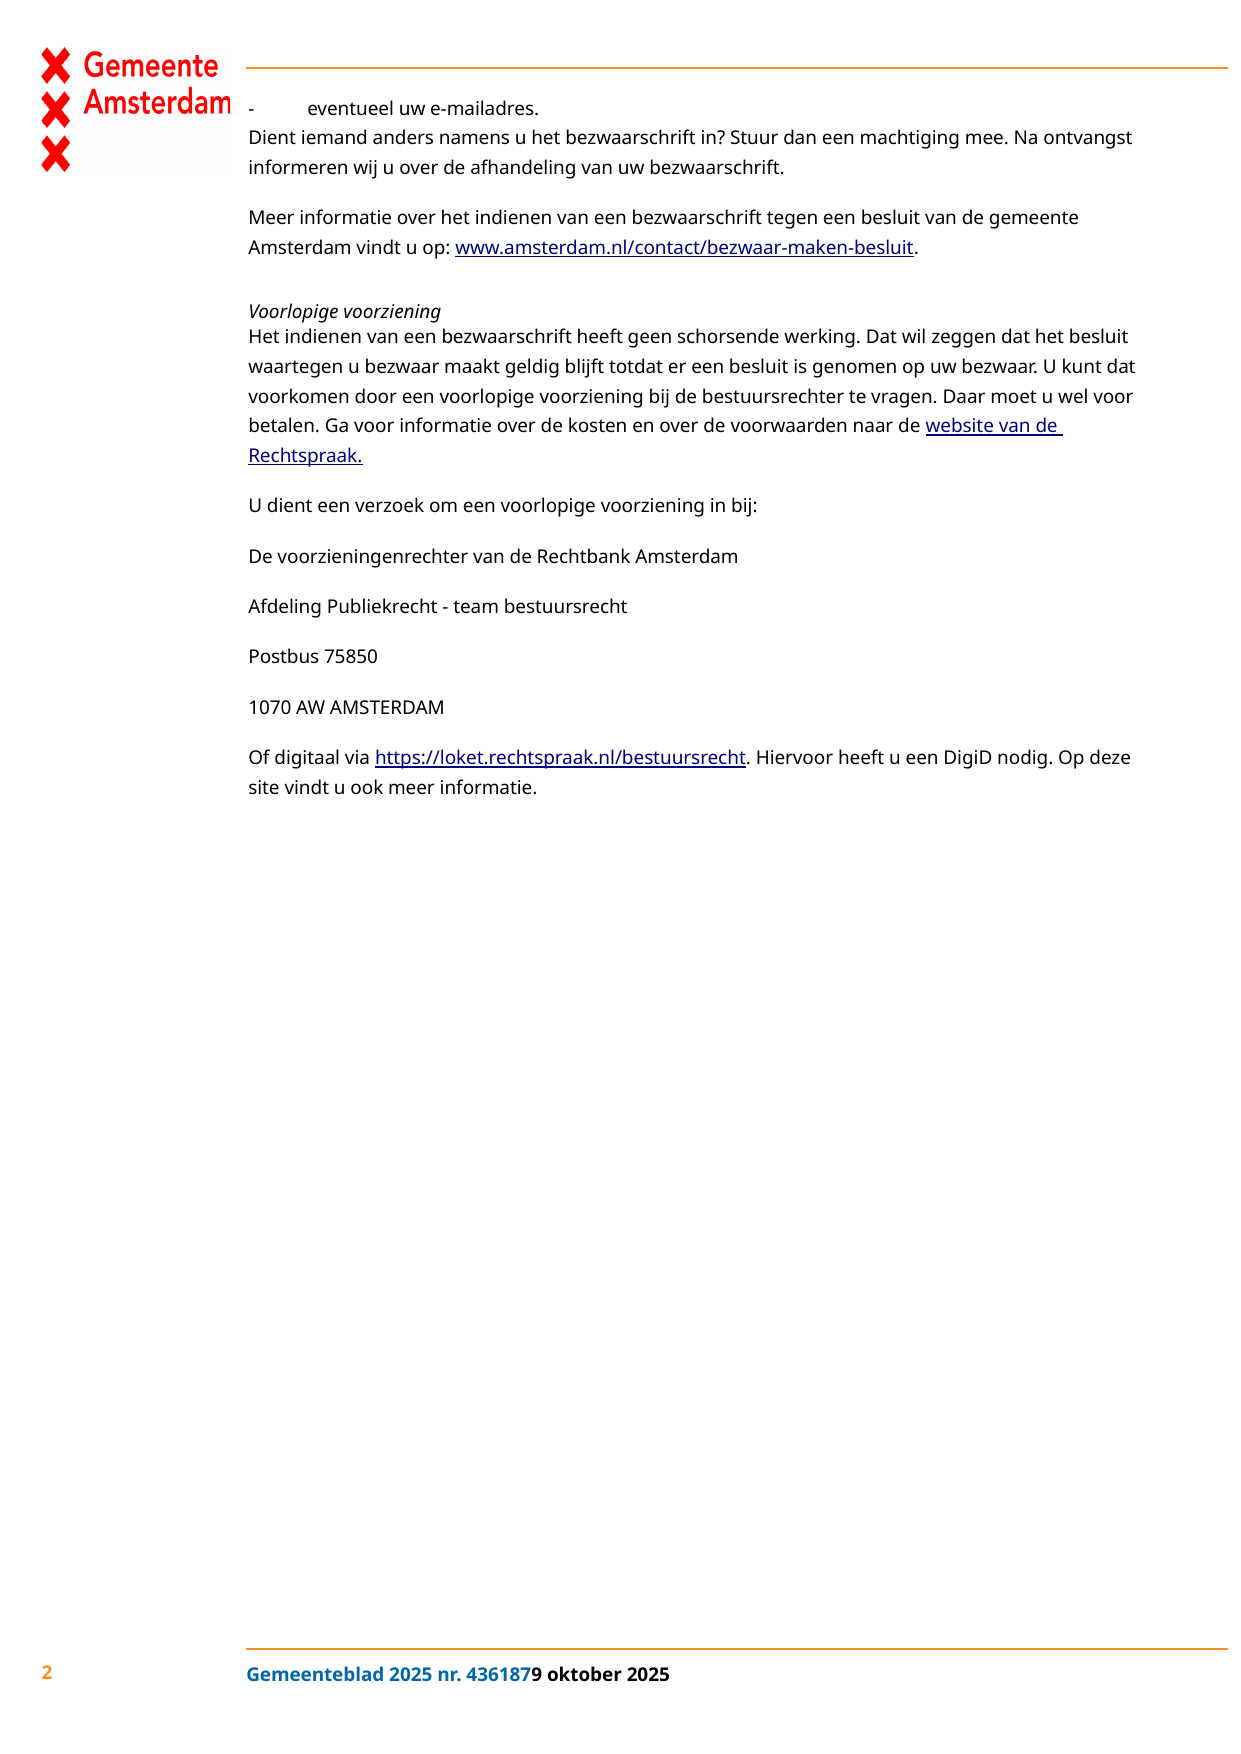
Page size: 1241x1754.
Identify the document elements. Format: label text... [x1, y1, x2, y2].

text Afdeling Publiekrecht - team bestuursrecht [248, 593, 1152, 619]
text 1070 AW AMSTERDAM [248, 694, 1152, 720]
text U dient een verzoek om een voorlopige voorziening in bij: [248, 492, 1152, 518]
text Dient iemand anders namens u het bezwaarschrift in? Stuur dan een machtiging mee. Na ontvangst informeren wij u over de afhandeling van uw bezwaarschrift. [248, 124, 1152, 180]
text Meer informatie over het indienen van een bezwaarschrift tegen een besluit van de gemeente Amsterdam vindt u op: www.amsterdam.nl/contact/bezwaar-maken-besluit. [248, 204, 1152, 260]
picture [41, 47, 231, 172]
text Of digitaal via https://loket.rechtspraak.nl/bestuursrecht. Hiervoor heeft u een DigiD nodig. Op deze site vindt u ook meer informatie. [248, 744, 1152, 800]
text De voorzieningenrechter van de Rechtbank Amsterdam [248, 543, 1152, 568]
text Voorlopige voorziening [248, 298, 1152, 324]
text Het indienen van een bezwaarschrift heeft geen schorsende werking. Dat wil zeggen dat het besluit waartegen u bezwaar maakt geldig blijft totdat er een besluit is genomen op uw bezwaar. U kunt dat voorkomen door een voorlopige voorziening bij de bestuursrechter te vragen. Daar moet u wel voor betalen. Ga voor informatie over de kosten en over de voorwaarden naar de website van de Rechtspraak. [248, 324, 1152, 468]
list eventueel uw e-mailadres. [248, 95, 1152, 121]
text Postbus 75850 [248, 644, 1152, 669]
